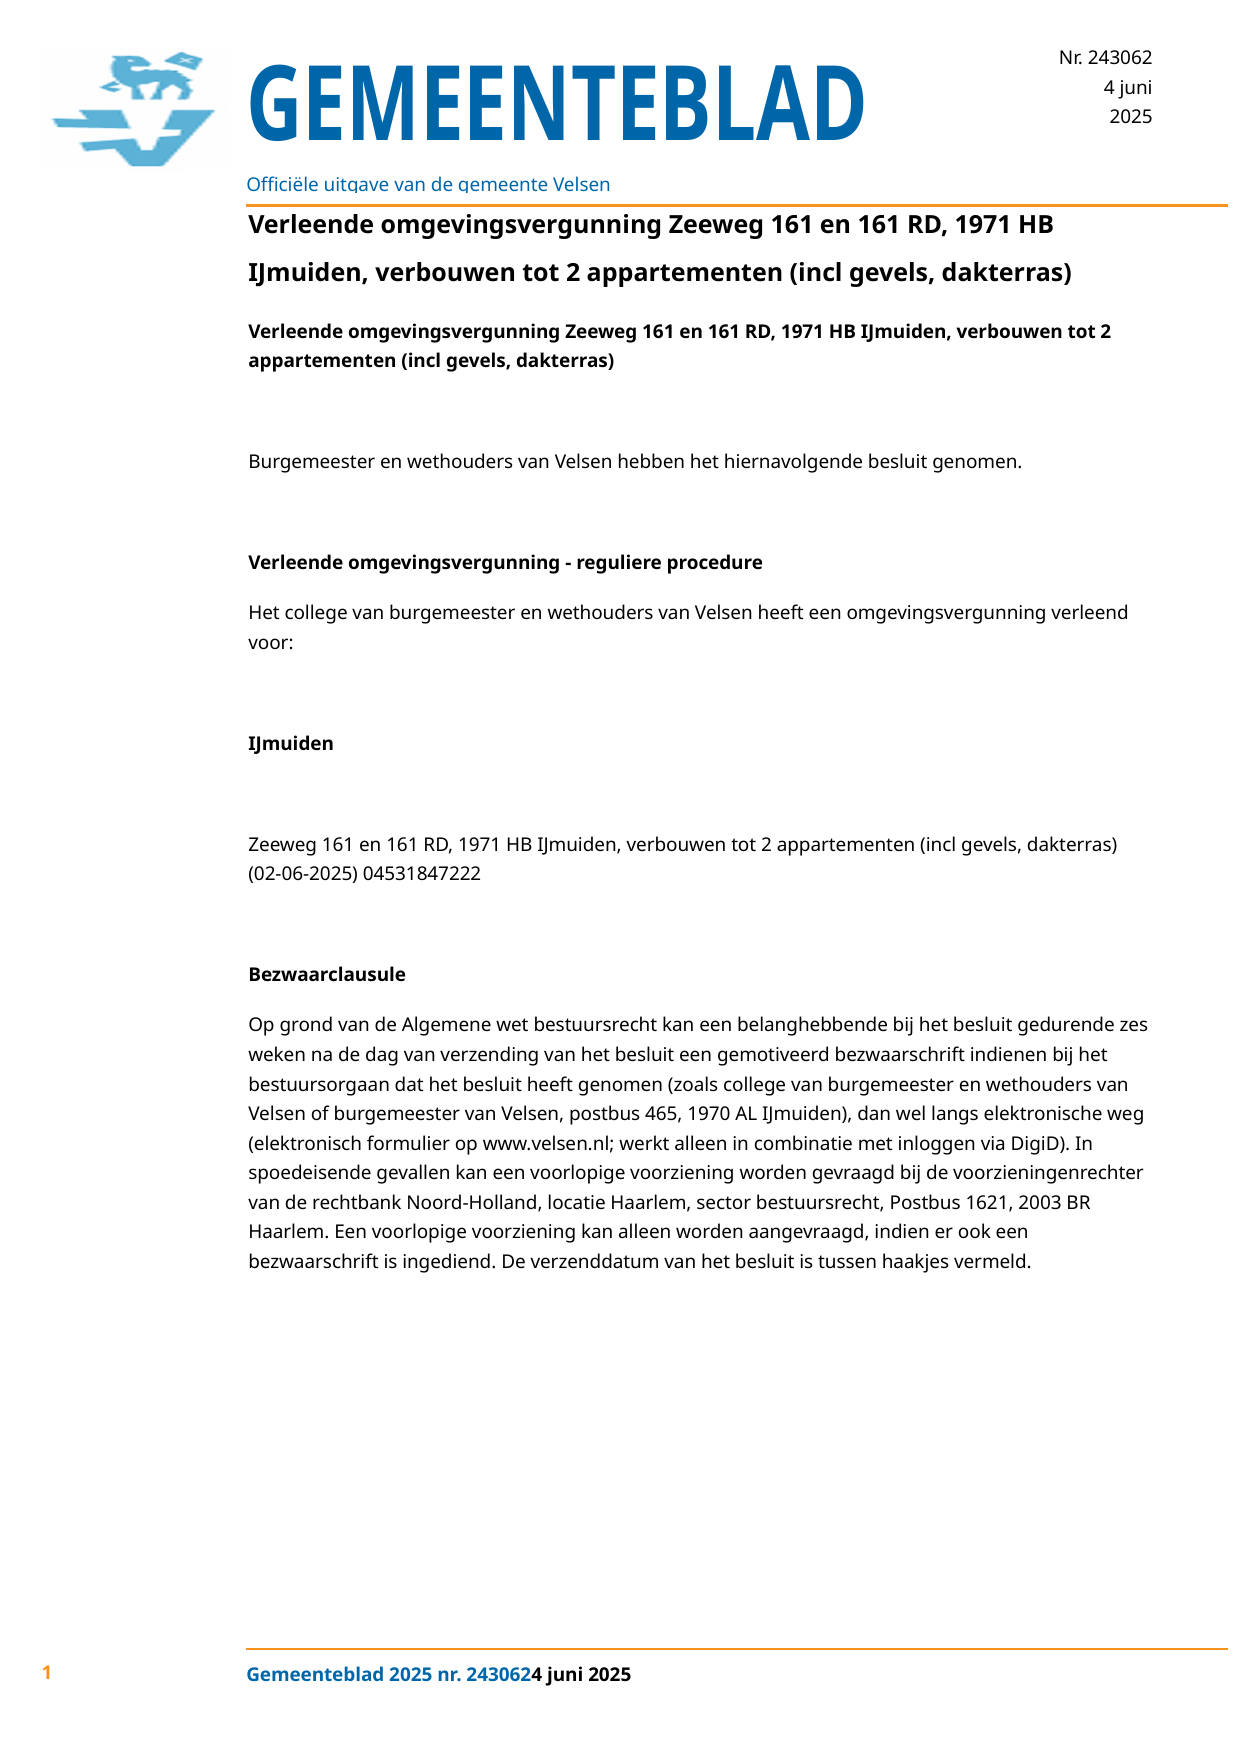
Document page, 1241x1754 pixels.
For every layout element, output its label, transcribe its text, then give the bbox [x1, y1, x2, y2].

text Zeeweg 161 en 161 RD, 1971 HB IJmuiden, verbouwen tot 2 appartementen (incl gevels, dakterras) (02-06-2025) 04531847222 [248, 831, 1152, 886]
text Op grond van de Algemene wet bestuursrecht kan een belanghebbende bij het besluit gedurende zes weken na de dag van verzending van het besluit een gemotiveerd bezwaarschrift indienen bij het bestuursorgaan dat het besluit heeft genomen (zoals college van burgemeester en wethouders van Velsen of burgemeester van Velsen, postbus 465, 1970 AL IJmuiden), dan wel langs elektronische weg (elektronisch formulier op www.velsen.nl; werkt alleen in combinatie met inloggen via DigiD). In spoedeisende gevallen kan een voorlopige voorziening worden gevraagd bij de voorzieningenrechter van de rechtbank Noord-Holland, locatie Haarlem, sector bestuursrecht, Postbus 1621, 2003 BR Haarlem. Een voorlopige voorziening kan alleen worden aangevraagd, indien er ook een bezwaarschrift is ingediend. De verzenddatum van het besluit is tussen haakjes vermeld. [248, 1012, 1152, 1274]
text IJmuiden [248, 730, 1152, 756]
text Verleende omgevingsvergunning - reguliere procedure [248, 549, 1152, 575]
text Bezwaarclausule [248, 961, 1152, 987]
text Burgemeester en wethouders van Velsen hebben het hiernavolgende besluit genomen. [248, 448, 1152, 474]
text Verleende omgevingsvergunning Zeeweg 161 en 161 RD, 1971 HB IJmuiden, verbouwen tot 2 appartementen (incl gevels, dakterras) [248, 207, 1152, 288]
picture [41, 47, 231, 172]
text Het college van burgemeester en wethouders van Velsen heeft een omgevingsvergunning verleend voor: [248, 599, 1152, 655]
text Verleende omgevingsvergunning Zeeweg 161 en 161 RD, 1971 HB IJmuiden, verbouwen tot 2 appartementen (incl gevels, dakterras) [248, 318, 1152, 373]
